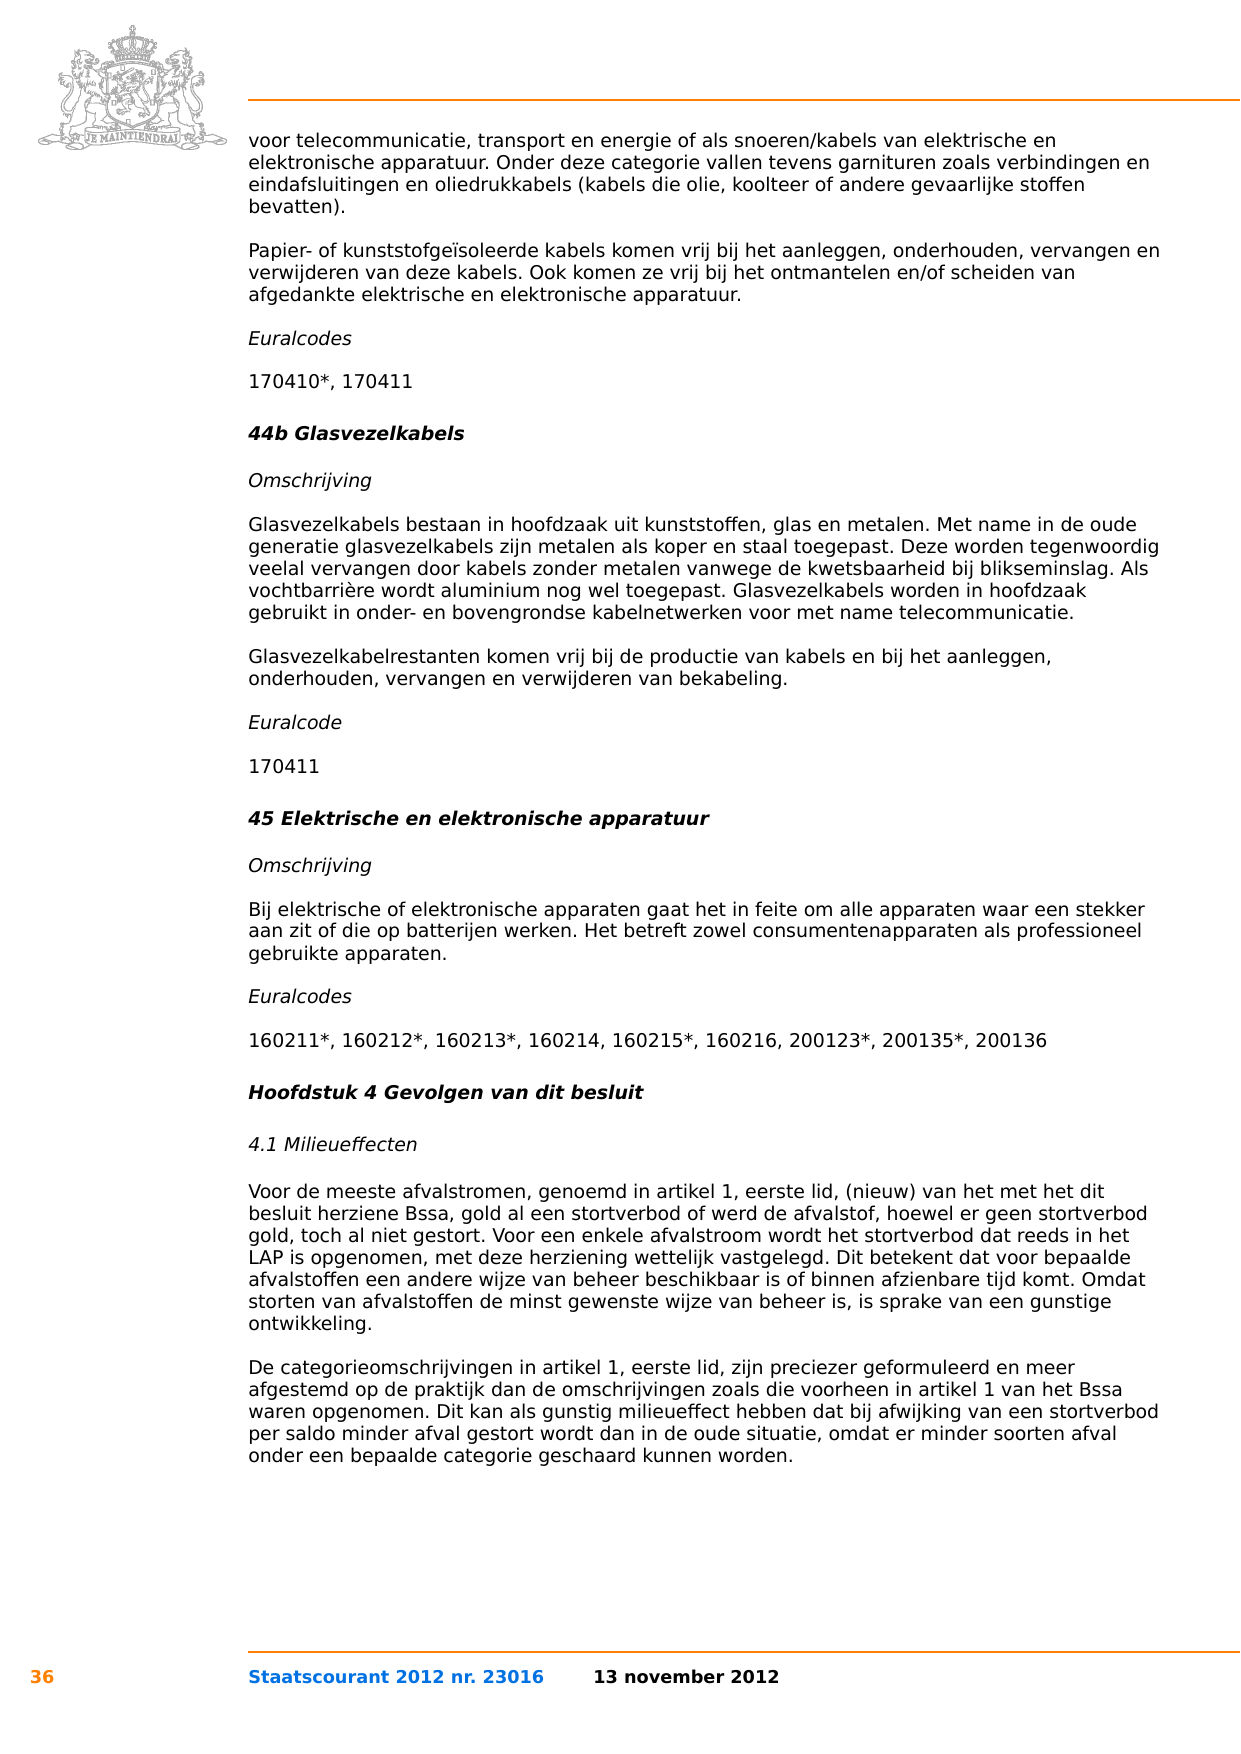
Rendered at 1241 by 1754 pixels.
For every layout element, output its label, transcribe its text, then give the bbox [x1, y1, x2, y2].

text voor telecommunicatie, transport en energie of als snoeren/kabels van elektrische en elektronische apparatuur. Onder deze categorie vallen tevens garnituren zoals verbindingen en eindafsluitingen en oliedrukkabels (kabels die olie, koolteer of andere gevaarlijke stoffen bevatten). [248, 130, 1163, 218]
text 170410*, 170411 [248, 371, 1163, 393]
subtitle 4.1 Milieueffecten [248, 1134, 1163, 1156]
picture [38, 25, 227, 150]
text Papier- of kunststofgeïsoleerde kabels komen vrij bij het aanleggen, onderhouden, vervangen en verwijderen van deze kabels. Ook komen ze vrij bij het ontmantelen en/of scheiden van afgedankte elektrische en elektronische apparatuur. [248, 240, 1163, 306]
text Bij elektrische of elektronische apparaten gaat het in feite om alle apparaten waar een stekker aan zit of die op batterijen werken. Het betreft zowel consumentenapparaten als professioneel gebruikte apparaten. [248, 898, 1163, 964]
subtitle Omschrijving [248, 470, 1163, 492]
subtitle Omschrijving [248, 854, 1163, 877]
subtitle Euralcodes [248, 986, 1163, 1008]
subtitle 45 Elektrische en elektronische apparatuur [248, 808, 1163, 829]
text Glasvezelkabelrestanten komen vrij bij de productie van kabels en bij het aanleggen, onderhouden, vervangen en verwijderen van bekabeling. [248, 646, 1163, 690]
text De categorieomschrijvingen in artikel 1, eerste lid, zijn preciezer geformuleerd en meer afgestemd op de praktijk dan de omschrijvingen zoals die voorheen in artikel 1 van het Bssa waren opgenomen. Dit kan als gunstig milieueffect hebben dat bij afwijking van een stortverbod per saldo minder afval gestort wordt dan in de oude situatie, omdat er minder soorten afval onder een bepaalde categorie geschaard kunnen worden. [248, 1357, 1163, 1467]
subtitle Hoofdstuk 4 Gevolgen van dit besluit [248, 1082, 1163, 1104]
text 160211*, 160212*, 160213*, 160214, 160215*, 160216, 200123*, 200135*, 200136 [248, 1030, 1163, 1052]
subtitle 44b Glasvezelkabels [248, 423, 1163, 445]
subtitle Euralcode [248, 712, 1163, 734]
text Voor de meeste afvalstromen, genoemd in artikel 1, eerste lid, (nieuw) van het met het dit besluit herziene Bssa, gold al een stortverbod of werd de afvalstof, hoewel er geen stortverbod gold, toch al niet gestort. Voor een enkele afvalstroom wordt het stortverbod dat reeds in het LAP is opgenomen, met deze herziening wettelijk vastgelegd. Dit betekent dat voor bepaalde afvalstoffen een andere wijze van beheer beschikbaar is of binnen afzienbare tijd komt. Omdat storten van afvalstoffen de minst gewenste wijze van beheer is, is sprake van een gunstige ontwikkeling. [248, 1181, 1163, 1335]
subtitle Euralcodes [248, 327, 1163, 349]
text 170411 [248, 756, 1163, 778]
text Glasvezelkabels bestaan in hoofdzaak uit kunststoffen, glas en metalen. Met name in de oude generatie glasvezelkabels zijn metalen als koper en staal toegepast. Deze worden tegenwoordig veelal vervangen door kabels zonder metalen vanwege de kwetsbaarheid bij blikseminslag. Als vochtbarrière wordt aluminium nog wel toegepast. Glasvezelkabels worden in hoofdzaak gebruikt in onder- en bovengrondse kabelnetwerken voor met name telecommunicatie. [248, 514, 1163, 624]
